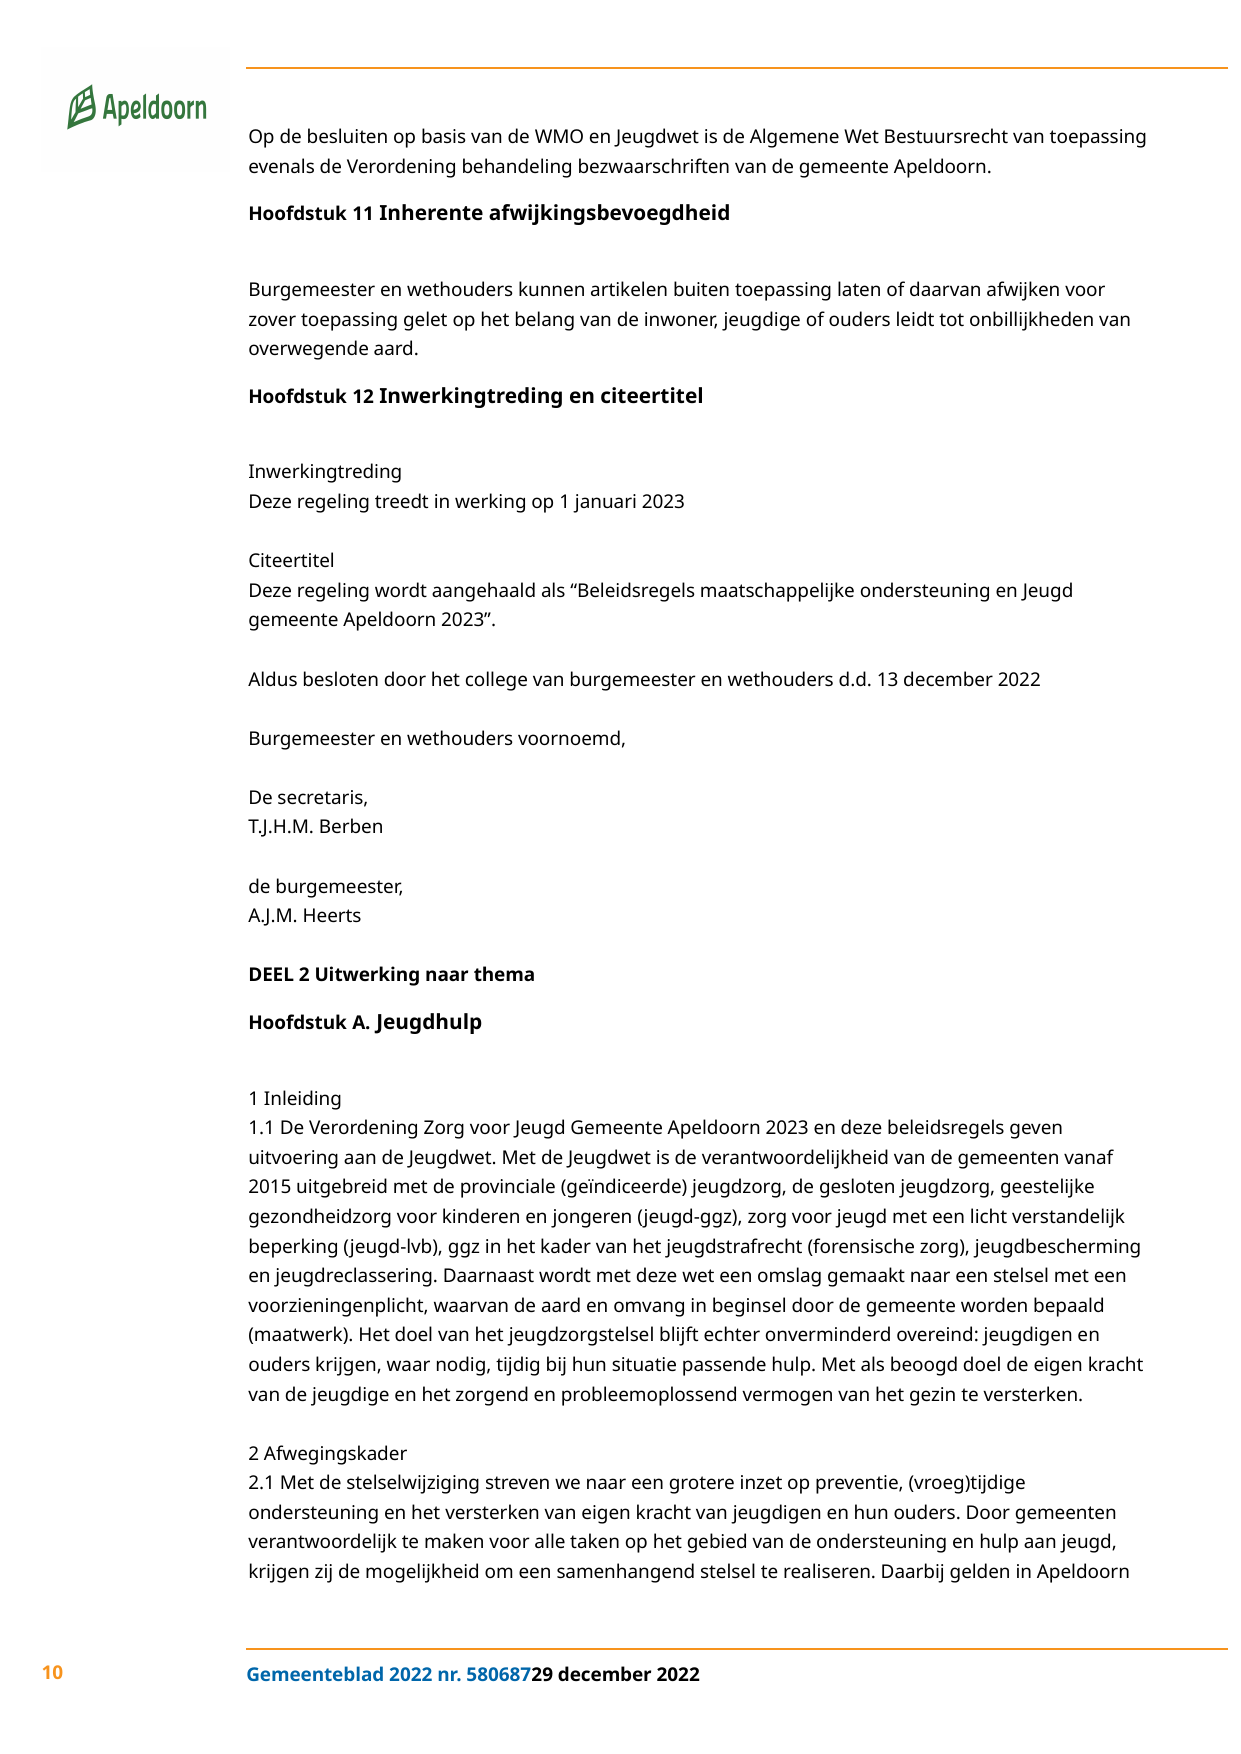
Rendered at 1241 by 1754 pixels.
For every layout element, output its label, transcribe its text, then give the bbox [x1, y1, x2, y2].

text 2.1 Met de stelselwijziging streven we naar een grotere inzet op preventie, (vroeg)tijdige ondersteuning en het versterken van eigen kracht van jeugdigen en hun ouders. Door gemeenten verantwoordelijk te maken voor alle taken op het gebied van de ondersteuning en hulp aan jeugd, krijgen zij de mogelijkheid om een samenhangend stelsel te realiseren. Daarbij gelden in Apeldoorn [248, 1469, 1152, 1584]
text Burgemeester en wethouders voornoemd, [248, 725, 1152, 751]
text Hoofdstuk 12 Inwerkingtreding en citeertitel [248, 381, 1152, 409]
text Burgemeester en wethouders kunnen artikelen buiten toepassing laten of daarvan afwijken voor zover toepassing gelet op het belang van de inwoner, jeugdige of ouders leidt tot onbillijkheden van overwegende aard. [248, 276, 1152, 361]
text 1 Inleiding [248, 1085, 1152, 1111]
text Op de besluiten op basis van de WMO en Jeugdwet is de Algemene Wet Bestuursrecht van toepassing evenals de Verordening behandeling bezwaarschriften van de gemeente Apeldoorn. [248, 123, 1152, 178]
text De secretaris, [248, 784, 1152, 810]
text de burgemeester, [248, 873, 1152, 898]
text Hoofdstuk A. Jeugdhulp [248, 1007, 1152, 1036]
text Deze regeling wordt aangehaald als “Beleidsregels maatschappelijke ondersteuning en Jeugd gemeente Apeldoorn 2023”. [248, 577, 1152, 632]
text Hoofdstuk 11 Inherente afwijkingsbevoegdheid [248, 198, 1152, 227]
text 2 Afwegingskader [248, 1440, 1152, 1466]
text DEEL 2 Uitwerking naar thema [248, 962, 1152, 987]
text T.J.H.M. Berben [248, 814, 1152, 839]
text Aldus besloten door het college van burgemeester en wethouders d.d. 13 december 2022 [248, 666, 1152, 691]
text Deze regeling treedt in werking op 1 januari 2023 [248, 488, 1152, 514]
text A.J.M. Heerts [248, 902, 1152, 928]
text Inwerkingtreding [248, 459, 1152, 484]
text 1.1 De Verordening Zorg voor Jeugd Gemeente Apeldoorn 2023 en deze beleidsregels geven uitvoering aan de Jeugdwet. Met de Jeugdwet is de verantwoordelijkheid van de gemeenten vanaf 2015 uitgebreid met de provinciale (geïndiceerde) jeugdzorg, de gesloten jeugdzorg, geestelijke gezondheidzorg voor kinderen en jongeren (jeugd-ggz), zorg voor jeugd met een licht verstandelijk beperking (jeugd-lvb), ggz in het kader van het jeugdstrafrecht (forensische zorg), jeugdbescherming en jeugdreclassering. Daarnaast wordt met deze wet een omslag gemaakt naar een stelsel met een voorzieningenplicht, waarvan de aard en omvang in beginsel door de gemeente worden bepaald (maatwerk). Het doel van het jeugdzorgstelsel blijft echter onverminderd overeind: jeugdigen en ouders krijgen, waar nodig, tijdig bij hun situatie passende hulp. Met als beoogd doel de eigen kracht van de jeugdige en het zorgend en probleemoplossend vermogen van het gezin te versterken. [248, 1114, 1152, 1406]
text Citeertitel [248, 547, 1152, 573]
picture [41, 47, 231, 172]
